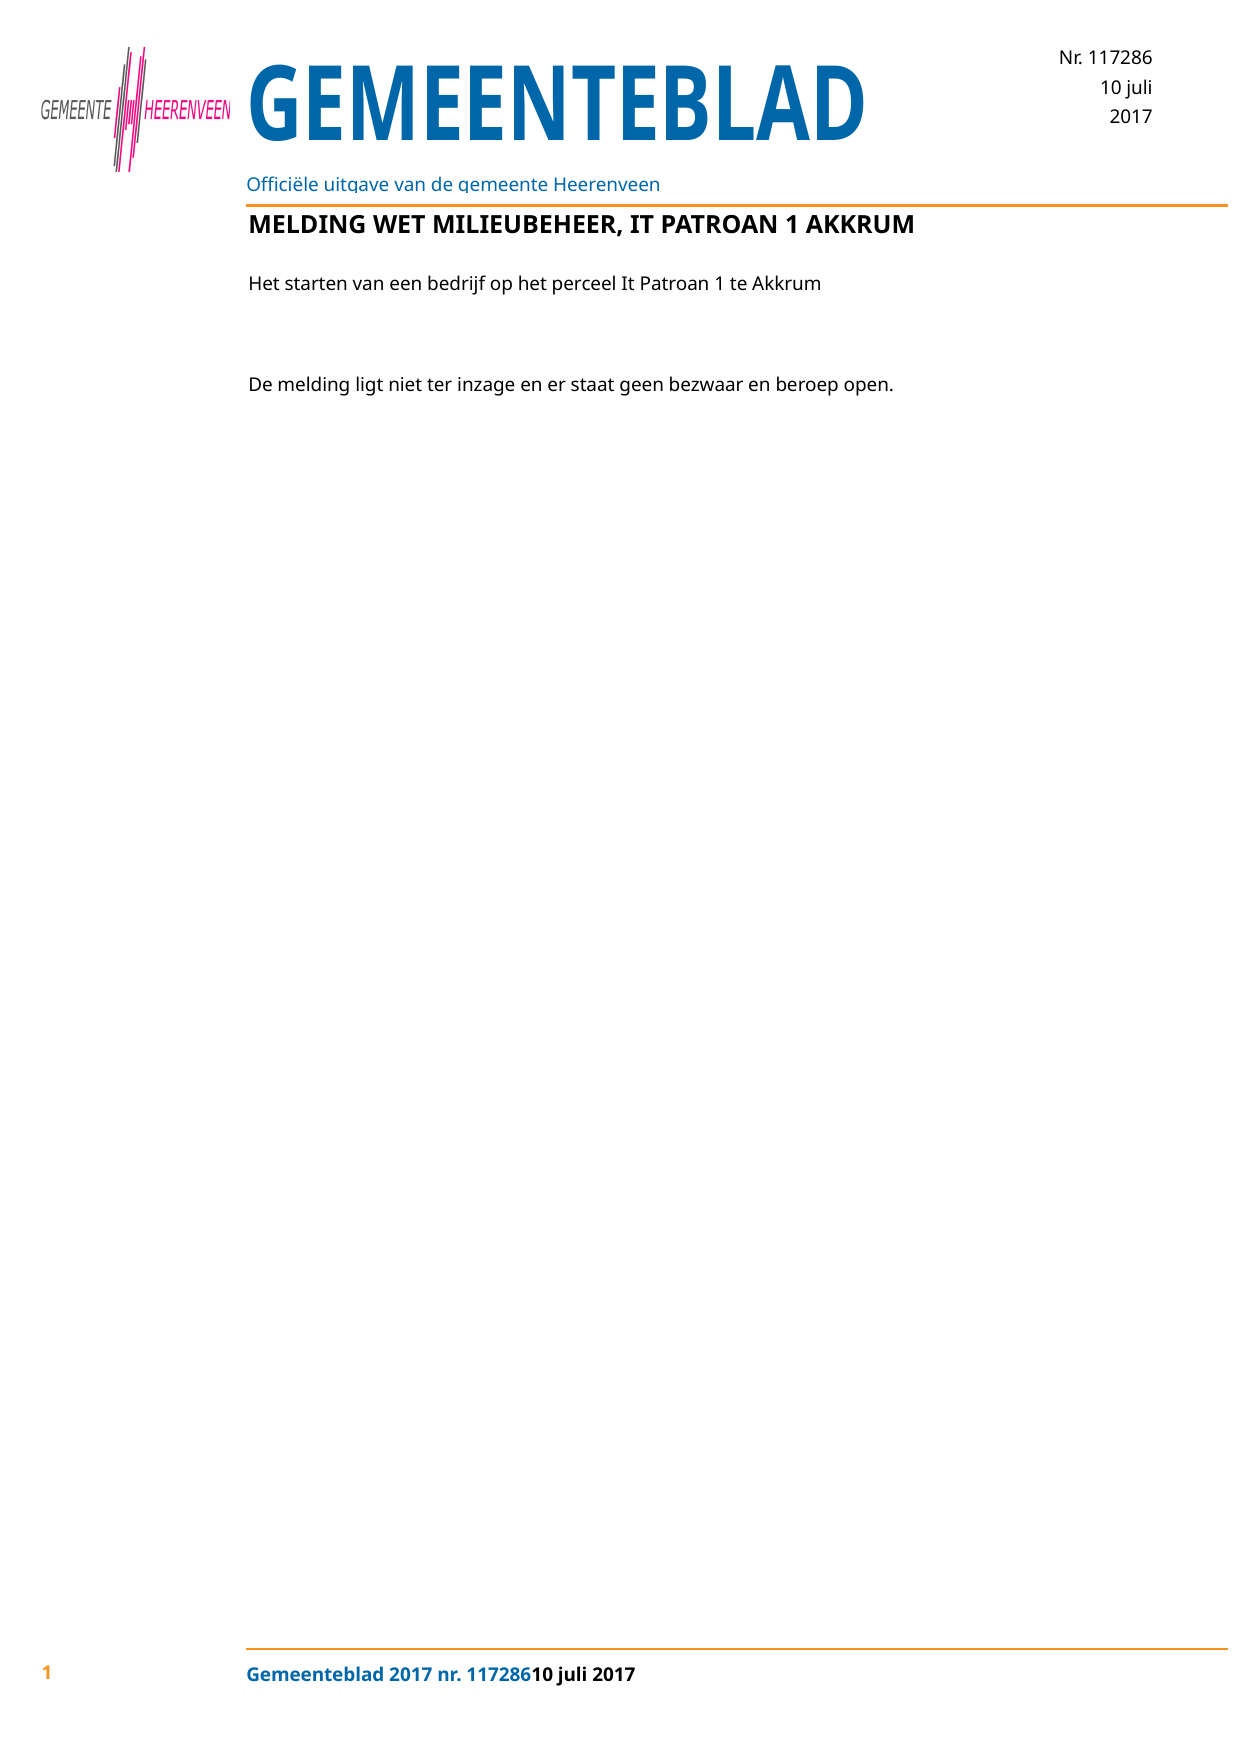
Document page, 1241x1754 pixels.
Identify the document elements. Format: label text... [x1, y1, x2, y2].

text MELDING WET MILIEUBEHEER, IT PATROAN 1 AKKRUM [248, 207, 1152, 241]
picture [41, 47, 231, 172]
text De melding ligt niet ter inzage en er staat geen bezwaar en beroep open. [248, 371, 1152, 397]
text Het starten van een bedrijf op het perceel It Patroan 1 te Akkrum [248, 270, 1152, 296]
